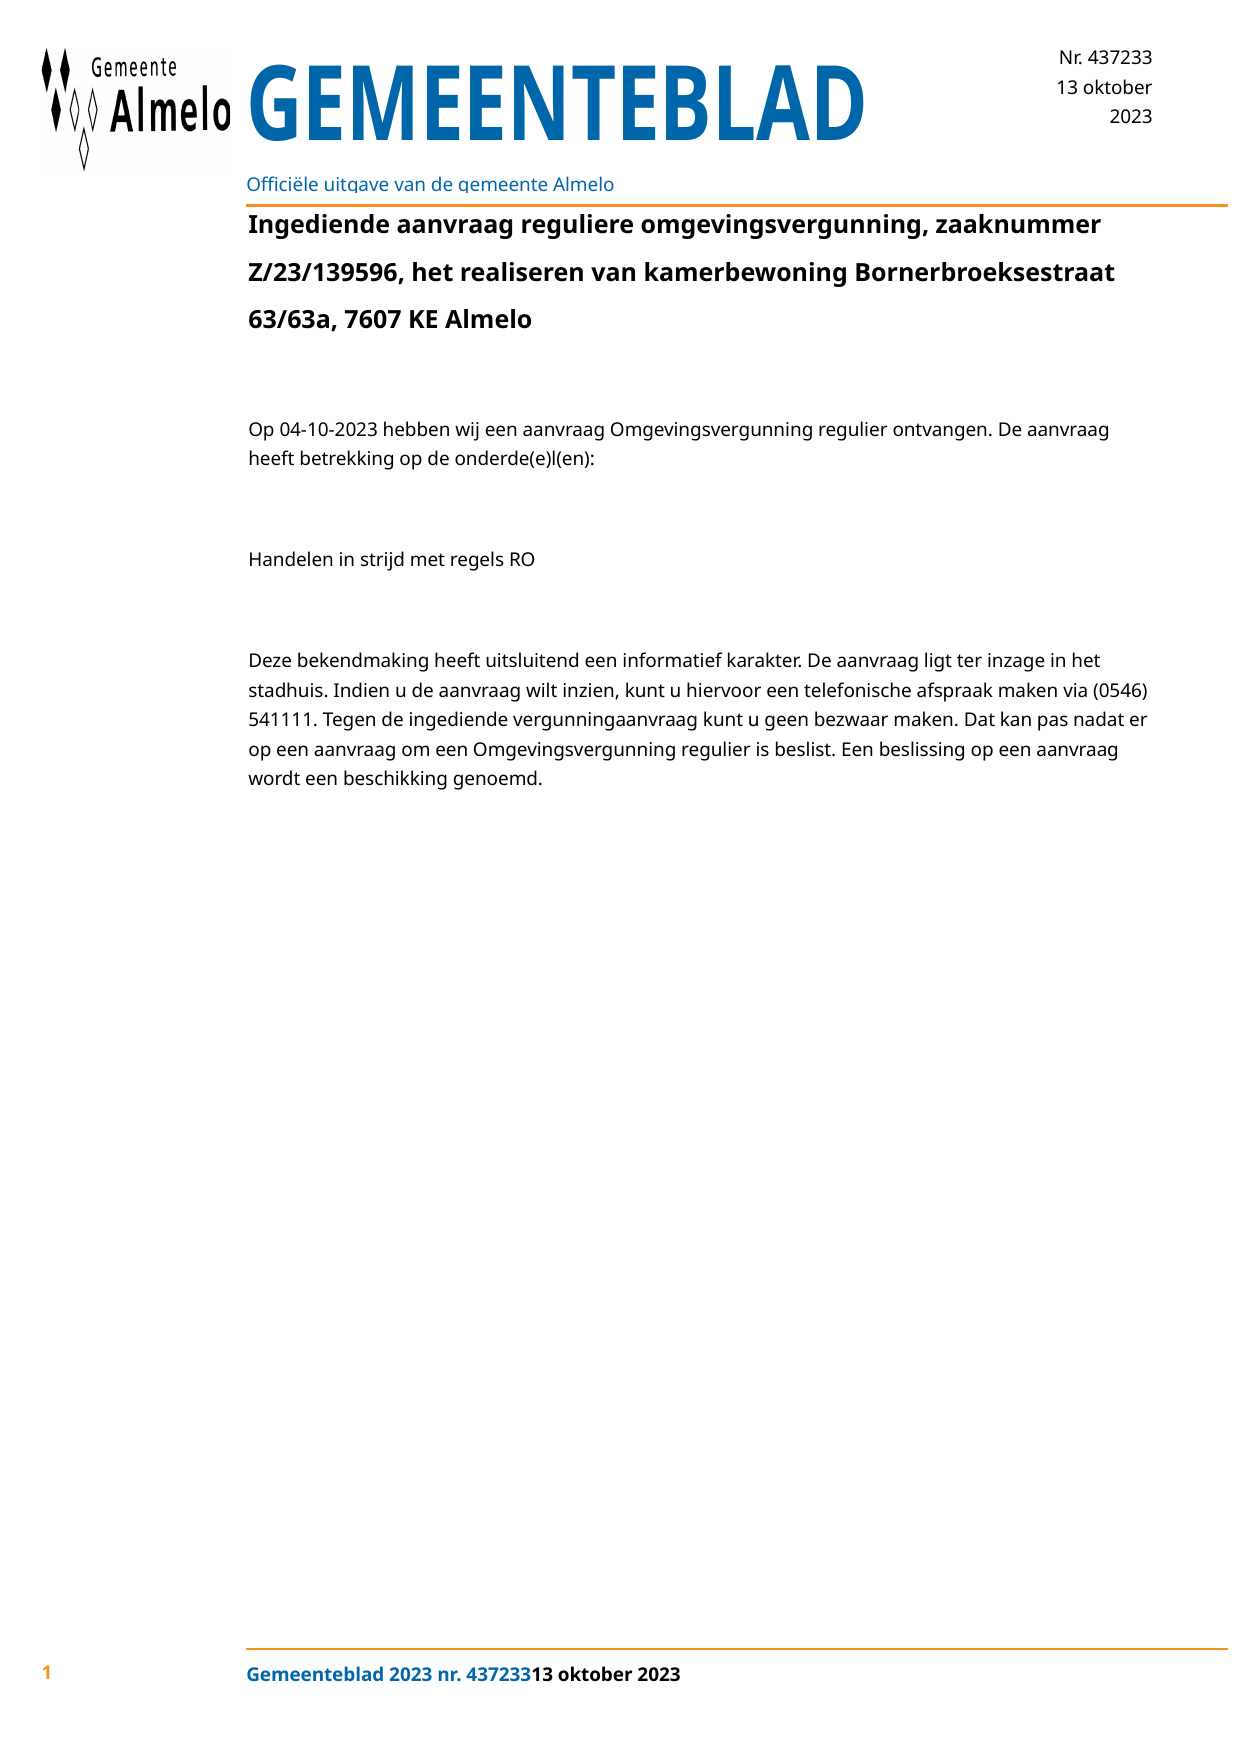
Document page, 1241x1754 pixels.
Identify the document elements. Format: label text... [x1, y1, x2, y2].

text Deze bekendmaking heeft uitsluitend een informatief karakter. De aanvraag ligt ter inzage in het stadhuis. Indien u de aanvraag wilt inzien, kunt u hiervoor een telefonische afspraak maken via (0546) 541111. Tegen de ingediende vergunningaanvraag kunt u geen bezwaar maken. Dat kan pas nadat er op een aanvraag om een Omgevingsvergunning regulier is beslist. Een beslissing op een aanvraag wordt een beschikking genoemd. [248, 647, 1152, 791]
text Handelen in strijd met regels RO [248, 546, 1152, 572]
picture [41, 47, 231, 172]
text Ingediende aanvraag reguliere omgevingsvergunning, zaaknummer Z/23/139596, het realiseren van kamerbewoning Bornerbroeksestraat 63/63a, 7607 KE Almelo [248, 207, 1152, 336]
text Op 04-10-2023 hebben wij een aanvraag Omgevingsvergunning regulier ontvangen. De aanvraag heeft betrekking op de onderde(e)l(en): [248, 416, 1152, 471]
